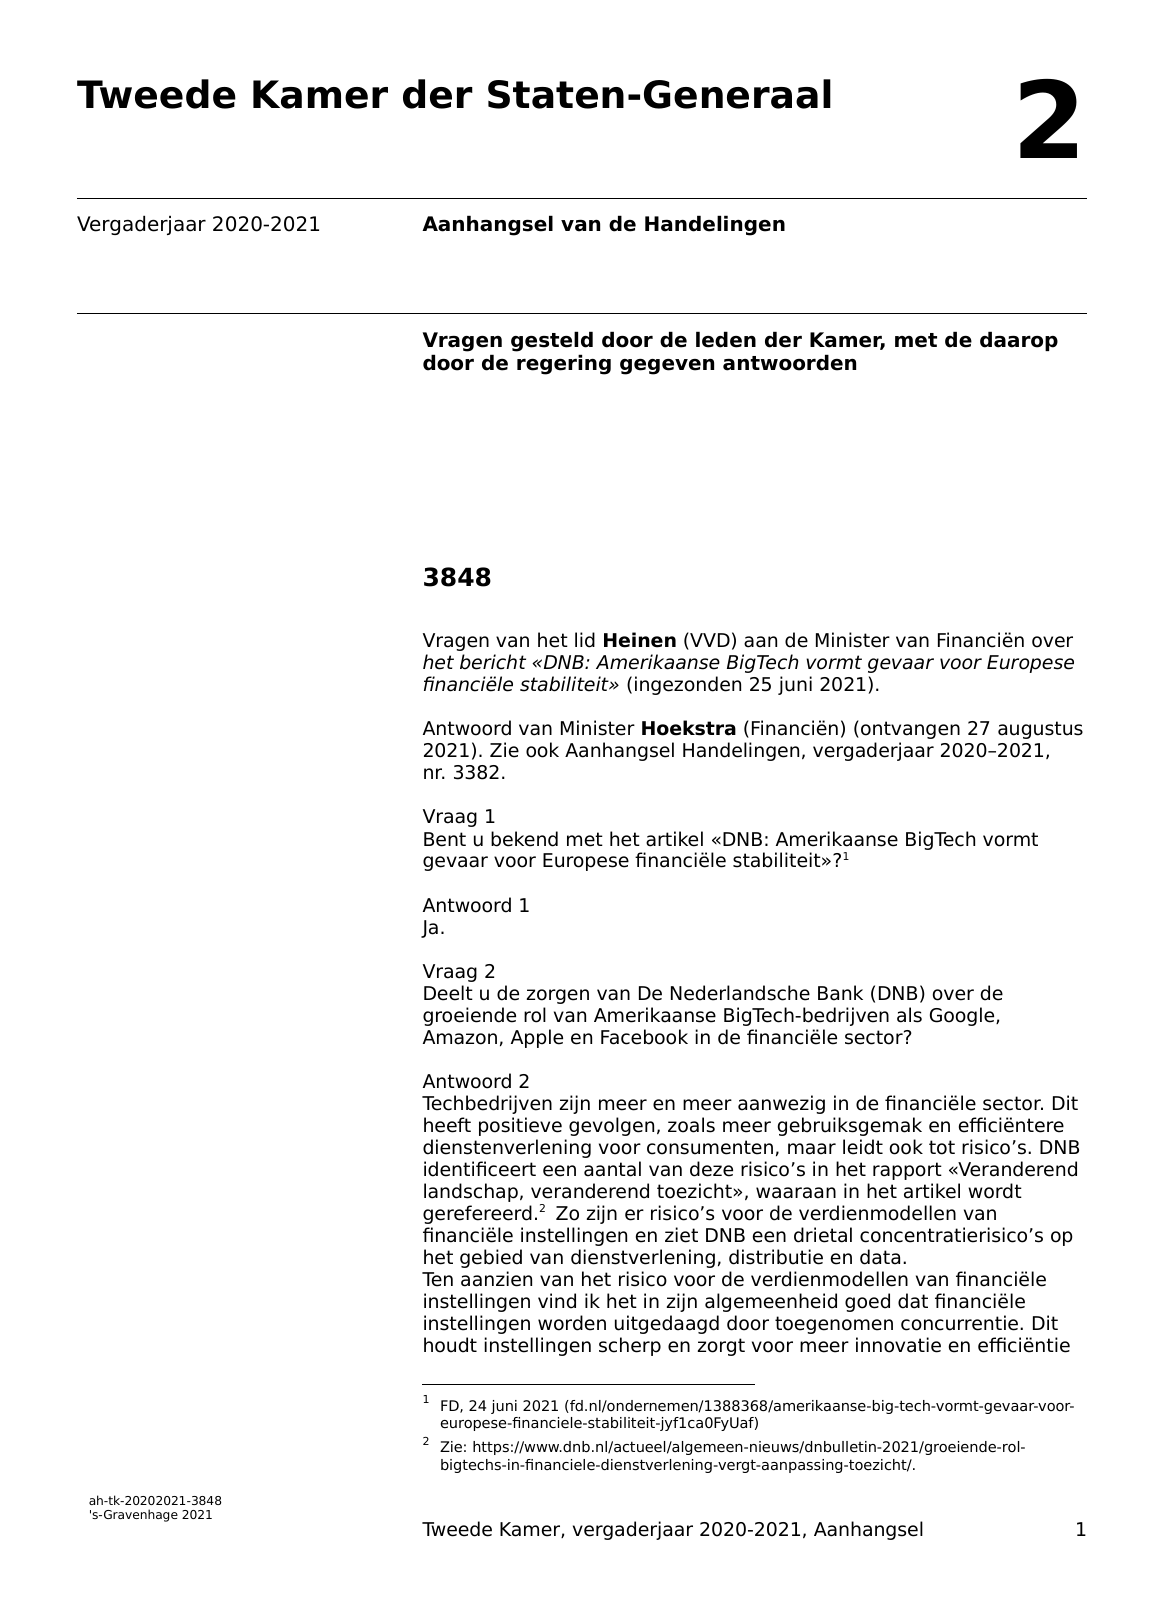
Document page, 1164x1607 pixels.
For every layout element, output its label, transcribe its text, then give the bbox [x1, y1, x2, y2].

text 's-Gravenhage 2021 [88, 1508, 323, 1522]
text Bent u bekend met het artikel «DNB: Amerikaanse BigTech vormt gevaar voor Europese financiële stabiliteit»? [422, 828, 1087, 872]
table_header Tweede Kamer der Staten-Generaal [77, 59, 886, 198]
text 3848 [422, 563, 1087, 592]
text Ja. [422, 917, 1087, 938]
text Techbedrijven zijn meer en meer aanwezig in de financiële sector. Dit heeft positieve gevolgen, zoals meer gebruiksgemak en efficiëntere dienstenverlening voor consumenten, maar leidt ook tot risico’s. DNB identificeert een aantal van deze risico’s in het rapport «Veranderend landschap, veranderend toezicht», waaraan in het artikel wordt gerefereerd. Zo zijn er risico’s voor de verdienmodellen van financiële instellingen en ziet DNB een drietal concentratierisico’s op het gebied van dienstverlening, distributie en data. [422, 1093, 1087, 1269]
text Antwoord van Minister Hoekstra (Financiën) (ontvangen 27 augustus 2021). Zie ook Aanhangsel Handelingen, vergaderjaar 2020–2021, nr. 3382. [422, 718, 1087, 784]
text Vraag 1 [422, 806, 1087, 828]
text Antwoord 1 [422, 894, 1087, 917]
text Deelt u de zorgen van De Nederlandsche Bank (DNB) over de groeiende rol van Amerikaanse BigTech-bedrijven als Google, Amazon, Apple en Facebook in de financiële sector? [422, 983, 1087, 1049]
text ah-tk-20202021-3848 [88, 1494, 323, 1508]
table_cell Vragen gesteld door de leden der Kamer, met de daarop door de regering gegeven antwoorden [422, 314, 1087, 375]
table_header 2 [886, 59, 1087, 198]
table_cell Vergaderjaar 2020-2021 [77, 199, 422, 313]
text Vraag 2 [422, 961, 1087, 983]
text FD, 24 juni 2021 (fd.nl/ondernemen/1388368/amerikaanse-big-tech-vormt-gevaar-voor-europese-financiele-stabiliteit-jyf1ca0FyUaf) [422, 1393, 1087, 1432]
text Vragen van het lid Heinen (VVD) aan de Minister van Financiën over het bericht «DNB: Amerikaanse BigTech vormt gevaar voor Europese financiële stabiliteit» (ingezonden 25 juni 2021). [422, 630, 1087, 696]
table_cell Aanhangsel van de Handelingen [422, 199, 1087, 313]
text Ten aanzien van het risico voor de verdienmodellen van financiële instellingen vind ik het in zijn algemeenheid goed dat financiële instellingen worden uitgedaagd door toegenomen concurrentie. Dit houdt instellingen scherp en zorgt voor meer innovatie en efficiëntie [422, 1269, 1087, 1357]
text Antwoord 2 [422, 1071, 1087, 1093]
table_cell [77, 314, 422, 375]
text Zie: https://www.dnb.nl/actueel/algemeen-nieuws/dnbulletin-2021/groeiende-rol-bigtechs-in-financiele-dienstverlening-vergt-aanpassing-toezicht/. [422, 1435, 1087, 1474]
